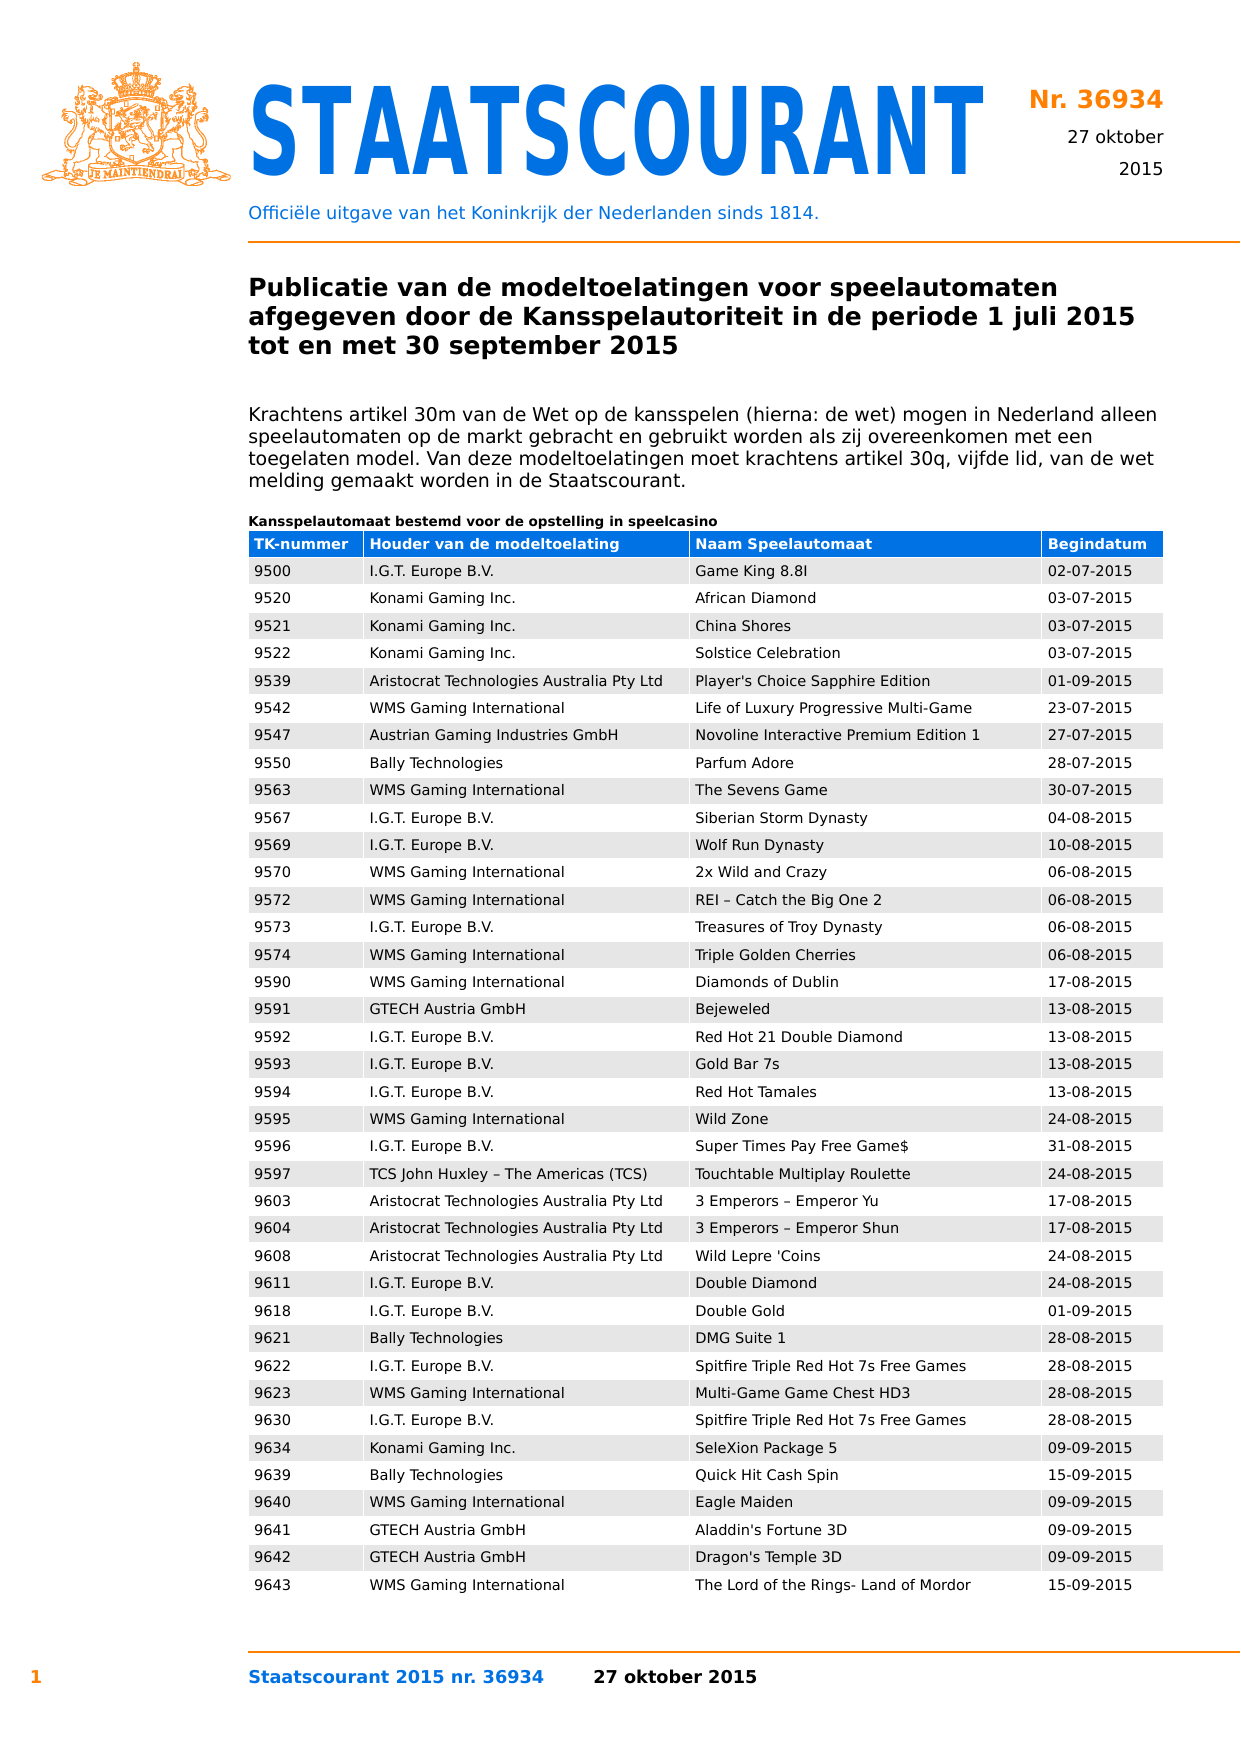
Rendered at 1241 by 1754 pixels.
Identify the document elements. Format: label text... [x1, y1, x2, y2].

table_cell 9542 [249, 695, 363, 722]
table_cell The Sevens Game [690, 778, 1041, 804]
table_cell REI – Catch the Big One 2 [690, 887, 1041, 913]
table_cell Super Times Pay Free Game$ [690, 1134, 1041, 1160]
table_header Kansspelautomaat bestemd voor de opstelling in speelcasino [248, 514, 1163, 530]
table_cell 15-09-2015 [1042, 1572, 1163, 1598]
table_cell Wild Zone [690, 1106, 1041, 1132]
table_header [25, 62, 248, 241]
table_cell 01-09-2015 [1042, 1298, 1163, 1324]
table_cell Solstice Celebration [690, 640, 1041, 667]
table_cell 9639 [249, 1462, 363, 1489]
table_cell 9574 [249, 942, 363, 968]
table_cell I.G.T. Europe B.V. [364, 832, 689, 858]
table_cell I.G.T. Europe B.V. [364, 1353, 689, 1379]
table_cell Novoline Interactive Premium Edition 1 [690, 723, 1041, 749]
table_cell 9608 [249, 1243, 363, 1269]
table_cell I.G.T. Europe B.V. [364, 1134, 689, 1160]
table_cell 28-08-2015 [1042, 1325, 1163, 1352]
table_cell Red Hot 21 Double Diamond [690, 1024, 1041, 1050]
table_cell 24-08-2015 [1042, 1243, 1163, 1269]
table_cell I.G.T. Europe B.V. [364, 1271, 689, 1297]
table_cell 06-08-2015 [1042, 914, 1163, 941]
table_cell 09-09-2015 [1042, 1435, 1163, 1461]
table_cell 9630 [249, 1408, 363, 1434]
table_cell Quick Hit Cash Spin [690, 1462, 1041, 1489]
table_cell 28-08-2015 [1042, 1408, 1163, 1434]
table_cell 9623 [249, 1380, 363, 1406]
table_cell WMS Gaming International [364, 969, 689, 996]
table_cell 9641 [249, 1517, 363, 1543]
table_cell Double Diamond [690, 1271, 1041, 1297]
table_cell Double Gold [690, 1298, 1041, 1324]
table_cell 9563 [249, 778, 363, 804]
table_cell 9521 [249, 613, 363, 639]
table_cell WMS Gaming International [364, 860, 689, 886]
table_cell 06-08-2015 [1042, 887, 1163, 913]
table_cell DMG Suite 1 [690, 1325, 1041, 1352]
table_cell WMS Gaming International [364, 1572, 689, 1598]
table_cell 9604 [249, 1216, 363, 1242]
table_cell Siberian Storm Dynasty [690, 805, 1041, 831]
table_cell Bally Technologies [364, 750, 689, 776]
table_cell Spitfire Triple Red Hot 7s Free Games [690, 1408, 1041, 1434]
table_cell 9595 [249, 1106, 363, 1132]
table_cell Eagle Maiden [690, 1490, 1041, 1516]
table_cell 30-07-2015 [1042, 778, 1163, 804]
table_cell 28-08-2015 [1042, 1353, 1163, 1379]
table_cell 06-08-2015 [1042, 860, 1163, 886]
table_cell 10-08-2015 [1042, 832, 1163, 858]
table_cell 23-07-2015 [1042, 695, 1163, 722]
table_cell Bally Technologies [364, 1462, 689, 1489]
table_cell 17-08-2015 [1042, 1188, 1163, 1215]
picture [41, 62, 231, 186]
table_cell 28-08-2015 [1042, 1380, 1163, 1406]
table_cell 09-09-2015 [1042, 1517, 1163, 1543]
table_cell Wolf Run Dynasty [690, 832, 1041, 858]
table_cell 9539 [249, 668, 363, 694]
table_cell Aristocrat Technologies Australia Pty Ltd [364, 1188, 689, 1215]
table_cell WMS Gaming International [364, 942, 689, 968]
table_cell 9590 [249, 969, 363, 996]
table_cell 9522 [249, 640, 363, 667]
table_cell 03-07-2015 [1042, 640, 1163, 667]
table_cell 15-09-2015 [1042, 1462, 1163, 1489]
table_cell 9611 [249, 1271, 363, 1297]
table_cell Parfum Adore [690, 750, 1041, 776]
table_cell 9594 [249, 1079, 363, 1105]
table_cell Treasures of Troy Dynasty [690, 914, 1041, 941]
table_cell 13-08-2015 [1042, 1024, 1163, 1050]
table_cell Houder van de modeltoelating [364, 531, 689, 557]
table_cell Player's Choice Sapphire Edition [690, 668, 1041, 694]
table_cell I.G.T. Europe B.V. [364, 914, 689, 941]
table_cell 04-08-2015 [1042, 805, 1163, 831]
table_cell 9573 [249, 914, 363, 941]
table_cell I.G.T. Europe B.V. [364, 805, 689, 831]
table_cell Gold Bar 7s [690, 1051, 1041, 1078]
table_cell WMS Gaming International [364, 1490, 689, 1516]
table_cell Austrian Gaming Industries GmbH [364, 723, 689, 749]
text Krachtens artikel 30m van de Wet op de kansspelen (hierna: de wet) mogen in Nederland alleen speelautomaten op de markt gebracht en gebruikt worden als zij overeenkomen met een toegelaten model. Van deze modeltoelatingen moet krachtens artikel 30q, vijfde lid, van de wet melding gemaakt worden in de Staatscourant. [248, 404, 1163, 492]
table_cell Konami Gaming Inc. [364, 613, 689, 639]
table_cell 13-08-2015 [1042, 1079, 1163, 1105]
subtitle Publicatie van de modeltoelatingen voor speelautomaten afgegeven door de Kansspelautoriteit in de periode 1 juli 2015 tot en met 30 september 2015 [248, 273, 1163, 361]
table_cell 31-08-2015 [1042, 1134, 1163, 1160]
table_cell GTECH Austria GmbH [364, 1517, 689, 1543]
table_cell 01-09-2015 [1042, 668, 1163, 694]
table_cell The Lord of the Rings- Land of Mordor [690, 1572, 1041, 1598]
table_cell 9569 [249, 832, 363, 858]
table_cell GTECH Austria GmbH [364, 1545, 689, 1571]
table_cell I.G.T. Europe B.V. [364, 1298, 689, 1324]
table_cell 13-08-2015 [1042, 1051, 1163, 1078]
table_cell 9596 [249, 1134, 363, 1160]
table_cell 9592 [249, 1024, 363, 1050]
table_cell 27-07-2015 [1042, 723, 1163, 749]
table_cell 24-08-2015 [1042, 1161, 1163, 1187]
table_cell 09-09-2015 [1042, 1490, 1163, 1516]
table_cell GTECH Austria GmbH [364, 997, 689, 1023]
table_cell 9622 [249, 1353, 363, 1379]
table_cell 9520 [249, 586, 363, 612]
table_cell Red Hot Tamales [690, 1079, 1041, 1105]
table_cell 09-09-2015 [1042, 1545, 1163, 1571]
table_cell TCS John Huxley – The Americas (TCS) [364, 1161, 689, 1187]
table_cell Aristocrat Technologies Australia Pty Ltd [364, 668, 689, 694]
table_cell Bally Technologies [364, 1325, 689, 1352]
table_cell 2015 [998, 153, 1240, 203]
table_cell 9567 [249, 805, 363, 831]
table_cell Officiële uitgave van het Koninkrijk der Nederlanden sinds 1814. [248, 203, 1240, 241]
table_cell 24-08-2015 [1042, 1271, 1163, 1297]
table_cell 13-08-2015 [1042, 997, 1163, 1023]
table_header Nr. 36934 [998, 62, 1240, 121]
table_cell 17-08-2015 [1042, 1216, 1163, 1242]
table_cell 9642 [249, 1545, 363, 1571]
table_cell Aladdin's Fortune 3D [690, 1517, 1041, 1543]
table_cell Diamonds of Dublin [690, 969, 1041, 996]
table_cell Aristocrat Technologies Australia Pty Ltd [364, 1243, 689, 1269]
table_cell 9618 [249, 1298, 363, 1324]
table_cell WMS Gaming International [364, 887, 689, 913]
table_cell 3 Emperors – Emperor Yu [690, 1188, 1041, 1215]
table_cell 9550 [249, 750, 363, 776]
table_cell Konami Gaming Inc. [364, 1435, 689, 1461]
table_cell Bejeweled [690, 997, 1041, 1023]
table_cell WMS Gaming International [364, 1380, 689, 1406]
table_cell 9547 [249, 723, 363, 749]
table_cell 9572 [249, 887, 363, 913]
table_cell 9603 [249, 1188, 363, 1215]
table_cell I.G.T. Europe B.V. [364, 1079, 689, 1105]
table_cell 9593 [249, 1051, 363, 1078]
table_cell 06-08-2015 [1042, 942, 1163, 968]
table_cell Konami Gaming Inc. [364, 640, 689, 667]
table_cell WMS Gaming International [364, 778, 689, 804]
table_cell China Shores [690, 613, 1041, 639]
table_cell 9591 [249, 997, 363, 1023]
table_cell 03-07-2015 [1042, 613, 1163, 639]
table_cell Life of Luxury Progressive Multi-Game [690, 695, 1041, 722]
table_cell 9597 [249, 1161, 363, 1187]
table_cell TK-nummer [249, 531, 363, 557]
table_cell Aristocrat Technologies Australia Pty Ltd [364, 1216, 689, 1242]
table_cell I.G.T. Europe B.V. [364, 1408, 689, 1434]
table_cell 9643 [249, 1572, 363, 1598]
table_cell Konami Gaming Inc. [364, 586, 689, 612]
table_cell 9640 [249, 1490, 363, 1516]
table_cell Naam Speelautomaat [690, 531, 1041, 557]
table_cell 9500 [249, 558, 363, 584]
table_cell I.G.T. Europe B.V. [364, 1051, 689, 1078]
table_cell WMS Gaming International [364, 695, 689, 722]
table_cell Wild Lepre 'Coins [690, 1243, 1041, 1269]
table_cell 03-07-2015 [1042, 586, 1163, 612]
table_cell 3 Emperors – Emperor Shun [690, 1216, 1041, 1242]
table_cell 2x Wild and Crazy [690, 860, 1041, 886]
table_cell SeleXion Package 5 [690, 1435, 1041, 1461]
table_cell Dragon's Temple 3D [690, 1545, 1041, 1571]
table_cell I.G.T. Europe B.V. [364, 558, 689, 584]
table_cell WMS Gaming International [364, 1106, 689, 1132]
table_cell 9570 [249, 860, 363, 886]
table_cell 17-08-2015 [1042, 969, 1163, 996]
table_cell Touchtable Multiplay Roulette [690, 1161, 1041, 1187]
table_cell African Diamond [690, 586, 1041, 612]
table_cell 27 oktober [998, 121, 1240, 153]
table_cell 9621 [249, 1325, 363, 1352]
table_cell Spitfire Triple Red Hot 7s Free Games [690, 1353, 1041, 1379]
table_cell 9634 [249, 1435, 363, 1461]
table_cell 02-07-2015 [1042, 558, 1163, 584]
table_cell Multi-Game Game Chest HD3 [690, 1380, 1041, 1406]
table_cell Triple Golden Cherries [690, 942, 1041, 968]
table_cell Begindatum [1042, 531, 1163, 557]
table_header STAATSCOURANT [248, 62, 998, 203]
table_cell 24-08-2015 [1042, 1106, 1163, 1132]
table_cell I.G.T. Europe B.V. [364, 1024, 689, 1050]
table_cell Game King 8.8I [690, 558, 1041, 584]
table_cell 28-07-2015 [1042, 750, 1163, 776]
